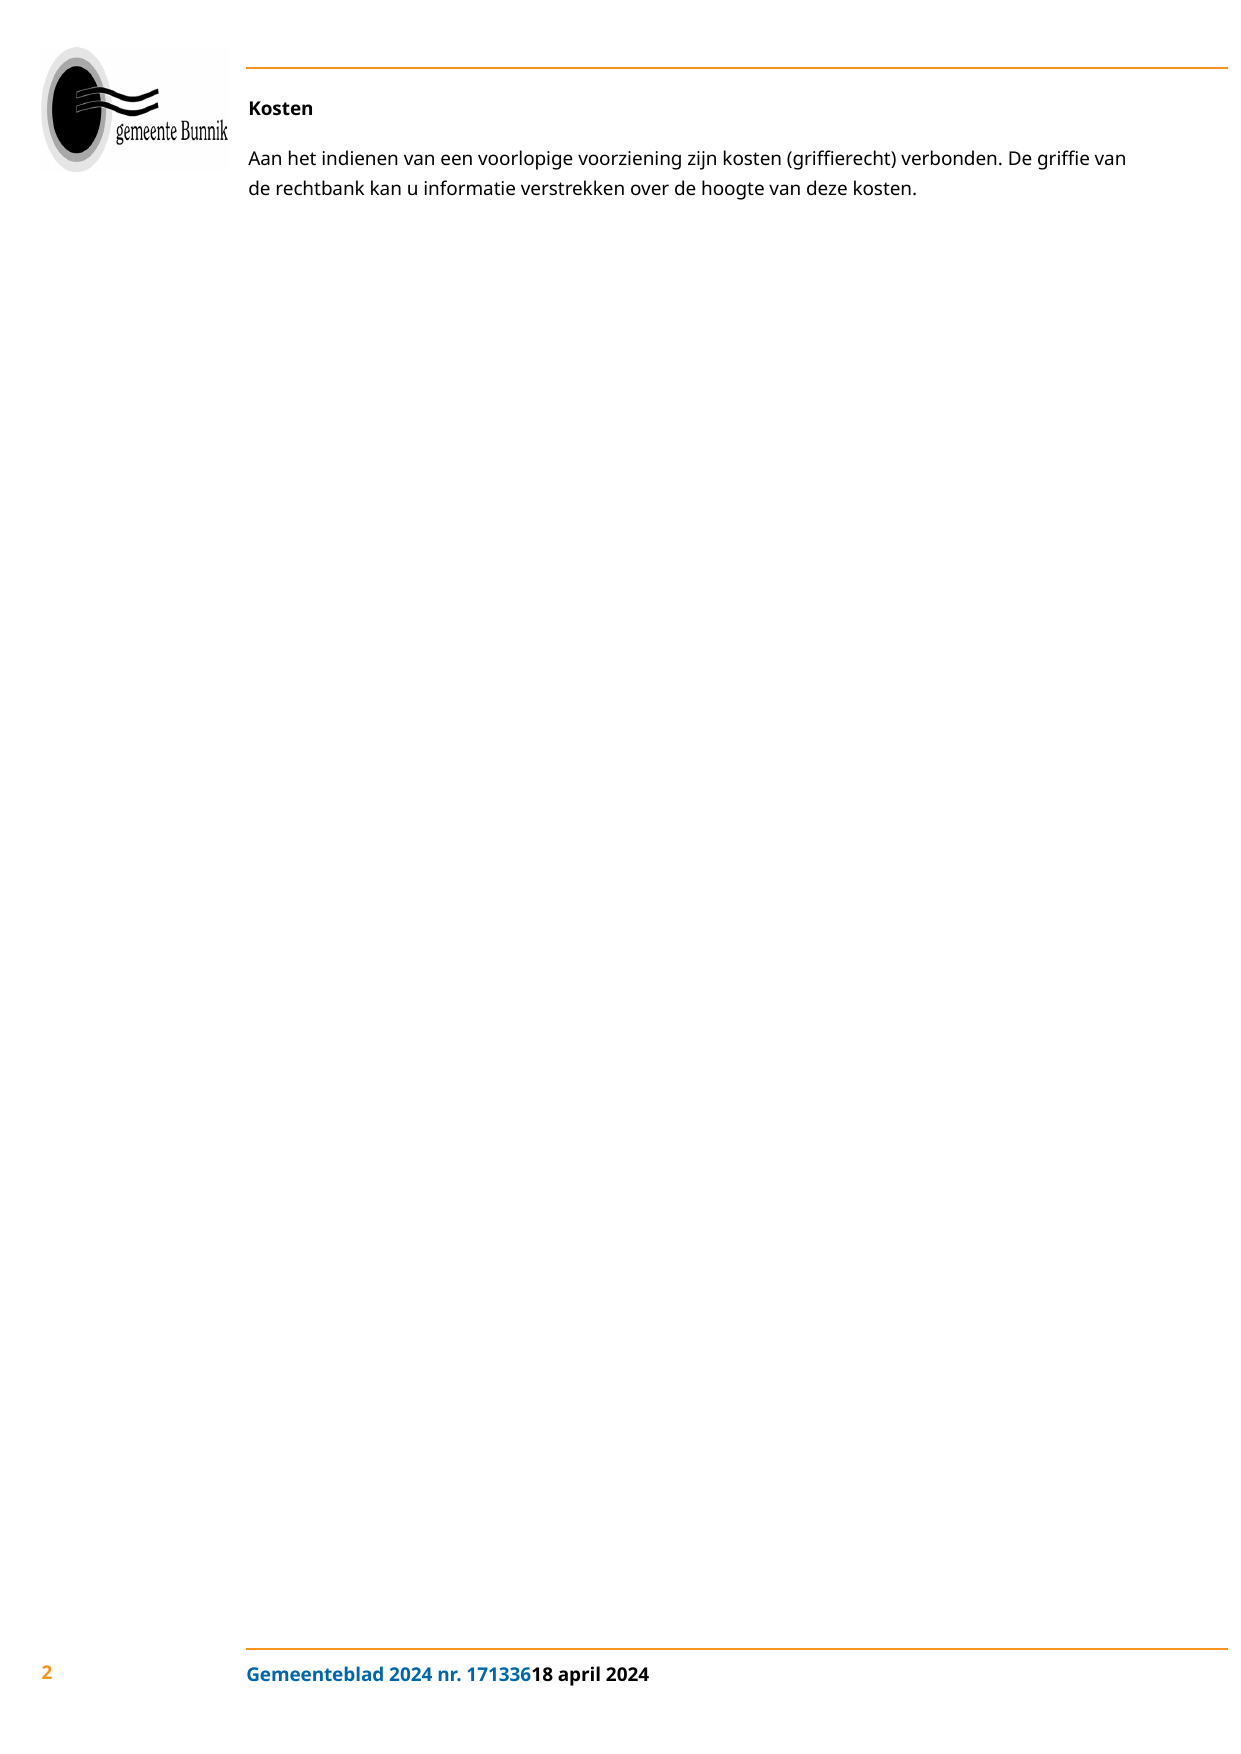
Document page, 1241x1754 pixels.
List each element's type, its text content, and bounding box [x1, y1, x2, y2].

text Kosten [248, 95, 1152, 121]
picture [41, 47, 231, 172]
text Aan het indienen van een voorlopige voorziening zijn kosten (griffierecht) verbonden. De griffie van de rechtbank kan u informatie verstrekken over de hoogte van deze kosten. [248, 145, 1152, 201]
